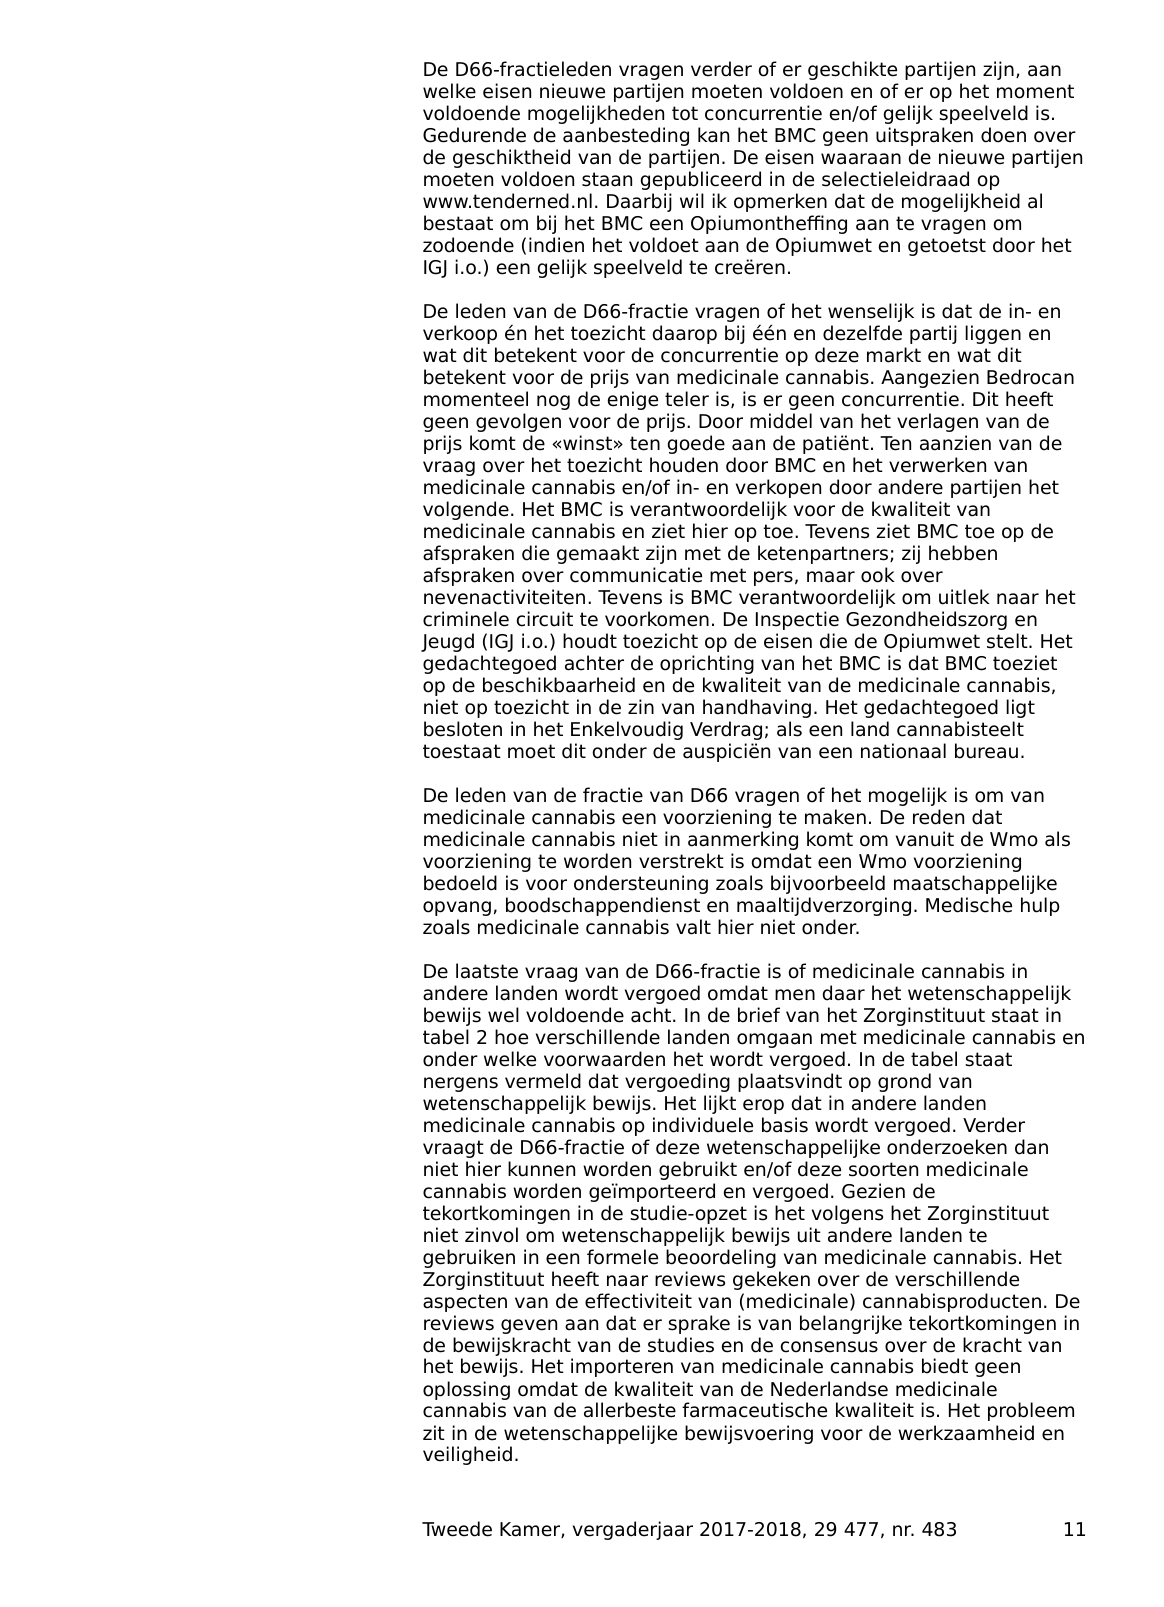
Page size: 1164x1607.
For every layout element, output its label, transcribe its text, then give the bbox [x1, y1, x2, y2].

text De leden van de D66-fractie vragen of het wenselijk is dat de in- en verkoop én het toezicht daarop bij één en dezelfde partij liggen en wat dit betekent voor de concurrentie op deze markt en wat dit betekent voor de prijs van medicinale cannabis. Aangezien Bedrocan momenteel nog de enige teler is, is er geen concurrentie. Dit heeft geen gevolgen voor de prijs. Door middel van het verlagen van de prijs komt de «winst» ten goede aan de patiënt. Ten aanzien van de vraag over het toezicht houden door BMC en het verwerken van medicinale cannabis en/of in- en verkopen door andere partijen het volgende. Het BMC is verantwoordelijk voor de kwaliteit van medicinale cannabis en ziet hier op toe. Tevens ziet BMC toe op de afspraken die gemaakt zijn met de ketenpartners; zij hebben afspraken over communicatie met pers, maar ook over nevenactiviteiten. Tevens is BMC verantwoordelijk om uitlek naar het criminele circuit te voorkomen. De Inspectie Gezondheidszorg en Jeugd (IGJ i.o.) houdt toezicht op de eisen die de Opiumwet stelt. Het gedachtegoed achter de oprichting van het BMC is dat BMC toeziet op de beschikbaarheid en de kwaliteit van de medicinale cannabis, niet op toezicht in de zin van handhaving. Het gedachtegoed ligt besloten in het Enkelvoudig Verdrag; als een land cannabisteelt toestaat moet dit onder de auspiciën van een nationaal bureau. [422, 301, 1087, 763]
text De D66-fractieleden vragen verder of er geschikte partijen zijn, aan welke eisen nieuwe partijen moeten voldoen en of er op het moment voldoende mogelijkheden tot concurrentie en/of gelijk speelveld is. Gedurende de aanbesteding kan het BMC geen uitspraken doen over de geschiktheid van de partijen. De eisen waaraan de nieuwe partijen moeten voldoen staan gepubliceerd in de selectieleidraad op www.tenderned.nl. Daarbij wil ik opmerken dat de mogelijkheid al bestaat om bij het BMC een Opiumontheffing aan te vragen om zodoende (indien het voldoet aan de Opiumwet en getoetst door het IGJ i.o.) een gelijk speelveld te creëren. [422, 59, 1087, 279]
text De leden van de fractie van D66 vragen of het mogelijk is om van medicinale cannabis een voorziening te maken. De reden dat medicinale cannabis niet in aanmerking komt om vanuit de Wmo als voorziening te worden verstrekt is omdat een Wmo voorziening bedoeld is voor ondersteuning zoals bijvoorbeeld maatschappelijke opvang, boodschappendienst en maaltijdverzorging. Medische hulp zoals medicinale cannabis valt hier niet onder. [422, 785, 1087, 939]
text De laatste vraag van de D66-fractie is of medicinale cannabis in andere landen wordt vergoed omdat men daar het wetenschappelijk bewijs wel voldoende acht. In de brief van het Zorginstituut staat in tabel 2 hoe verschillende landen omgaan met medicinale cannabis en onder welke voorwaarden het wordt vergoed. In de tabel staat nergens vermeld dat vergoeding plaatsvindt op grond van wetenschappelijk bewijs. Het lijkt erop dat in andere landen medicinale cannabis op individuele basis wordt vergoed. Verder vraagt de D66-fractie of deze wetenschappelijke onderzoeken dan niet hier kunnen worden gebruikt en/of deze soorten medicinale cannabis worden geïmporteerd en vergoed. Gezien de tekortkomingen in de studie-opzet is het volgens het Zorginstituut niet zinvol om wetenschappelijk bewijs uit andere landen te gebruiken in een formele beoordeling van medicinale cannabis. Het Zorginstituut heeft naar reviews gekeken over de verschillende aspecten van de effectiviteit van (medicinale) cannabisproducten. De reviews geven aan dat er sprake is van belangrijke tekortkomingen in de bewijskracht van de studies en de consensus over de kracht van het bewijs. Het importeren van medicinale cannabis biedt geen oplossing omdat de kwaliteit van de Nederlandse medicinale cannabis van de allerbeste farmaceutische kwaliteit is. Het probleem zit in de wetenschappelijke bewijsvoering voor de werkzaamheid en veiligheid. [422, 961, 1087, 1466]
